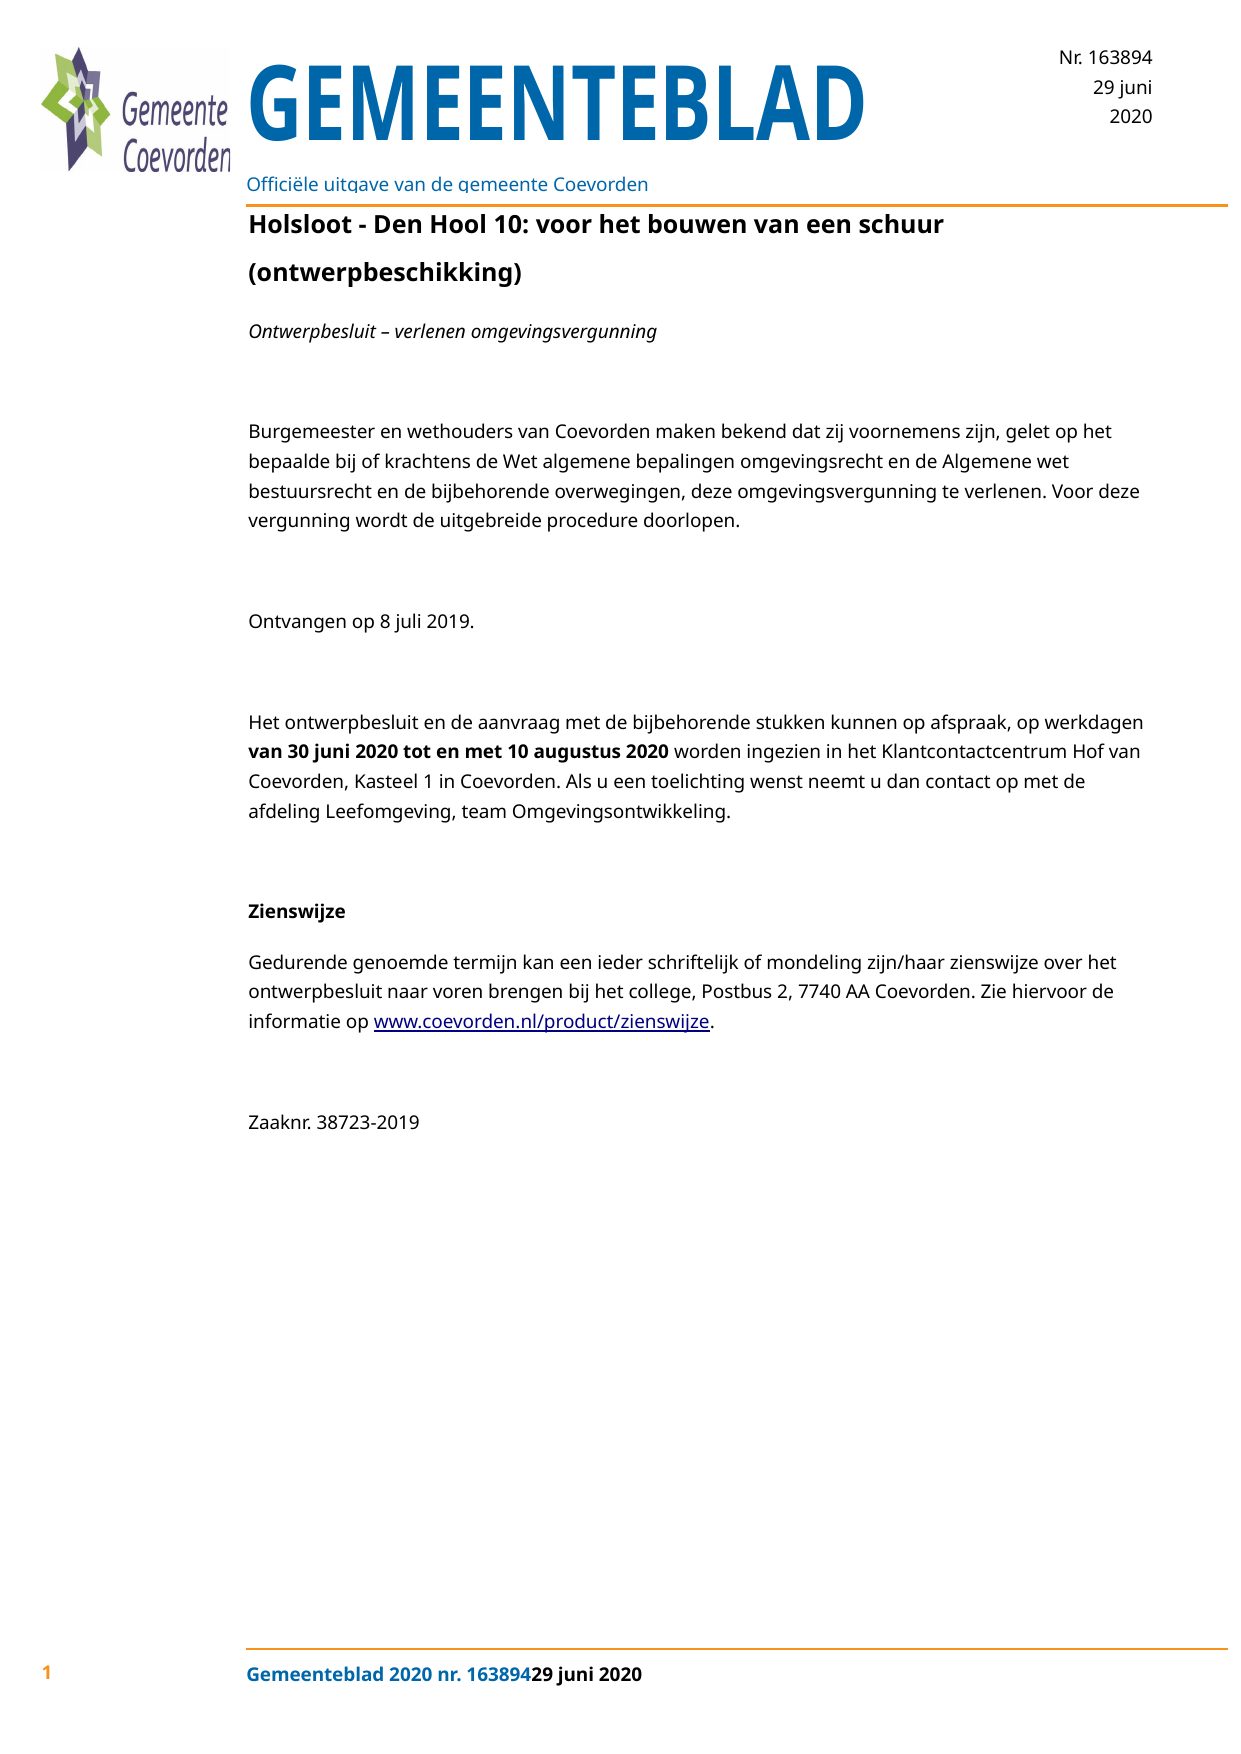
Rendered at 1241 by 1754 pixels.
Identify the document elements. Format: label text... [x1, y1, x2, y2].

text Ontvangen op 8 juli 2019. [248, 608, 1152, 634]
text Ontwerpbesluit – verlenen omgevingsvergunning [248, 318, 1152, 344]
text Gedurende genoemde termijn kan een ieder schriftelijk of mondeling zijn/haar zienswijze over het ontwerpbesluit naar voren brengen bij het college, Postbus 2, 7740 AA Coevorden. Zie hiervoor de informatie op www.coevorden.nl/product/zienswijze. [248, 949, 1152, 1034]
text Burgemeester en wethouders van Coevorden maken bekend dat zij voornemens zijn, gelet op het bepaalde bij of krachtens de Wet algemene bepalingen omgevingsrecht en de Algemene wet bestuursrecht en de bijbehorende overwegingen, deze omgevingsvergunning te verlenen. Voor deze vergunning wordt de uitgebreide procedure doorlopen. [248, 419, 1152, 533]
text Het ontwerpbesluit en de aanvraag met de bijbehorende stukken kunnen op afspraak, op werkdagen van 30 juni 2020 tot en met 10 augustus 2020 worden ingezien in het Klantcontactcentrum Hof van Coevorden, Kasteel 1 in Coevorden. Als u een toelichting wenst neemt u dan contact op met de afdeling Leefomgeving, team Omgevingsontwikkeling. [248, 709, 1152, 824]
text Zienswijze [248, 899, 1152, 924]
text Holsloot - Den Hool 10: voor het bouwen van een schuur (ontwerpbeschikking) [248, 207, 1152, 288]
picture [41, 47, 231, 172]
text Zaaknr. 38723-2019 [248, 1109, 1152, 1135]
